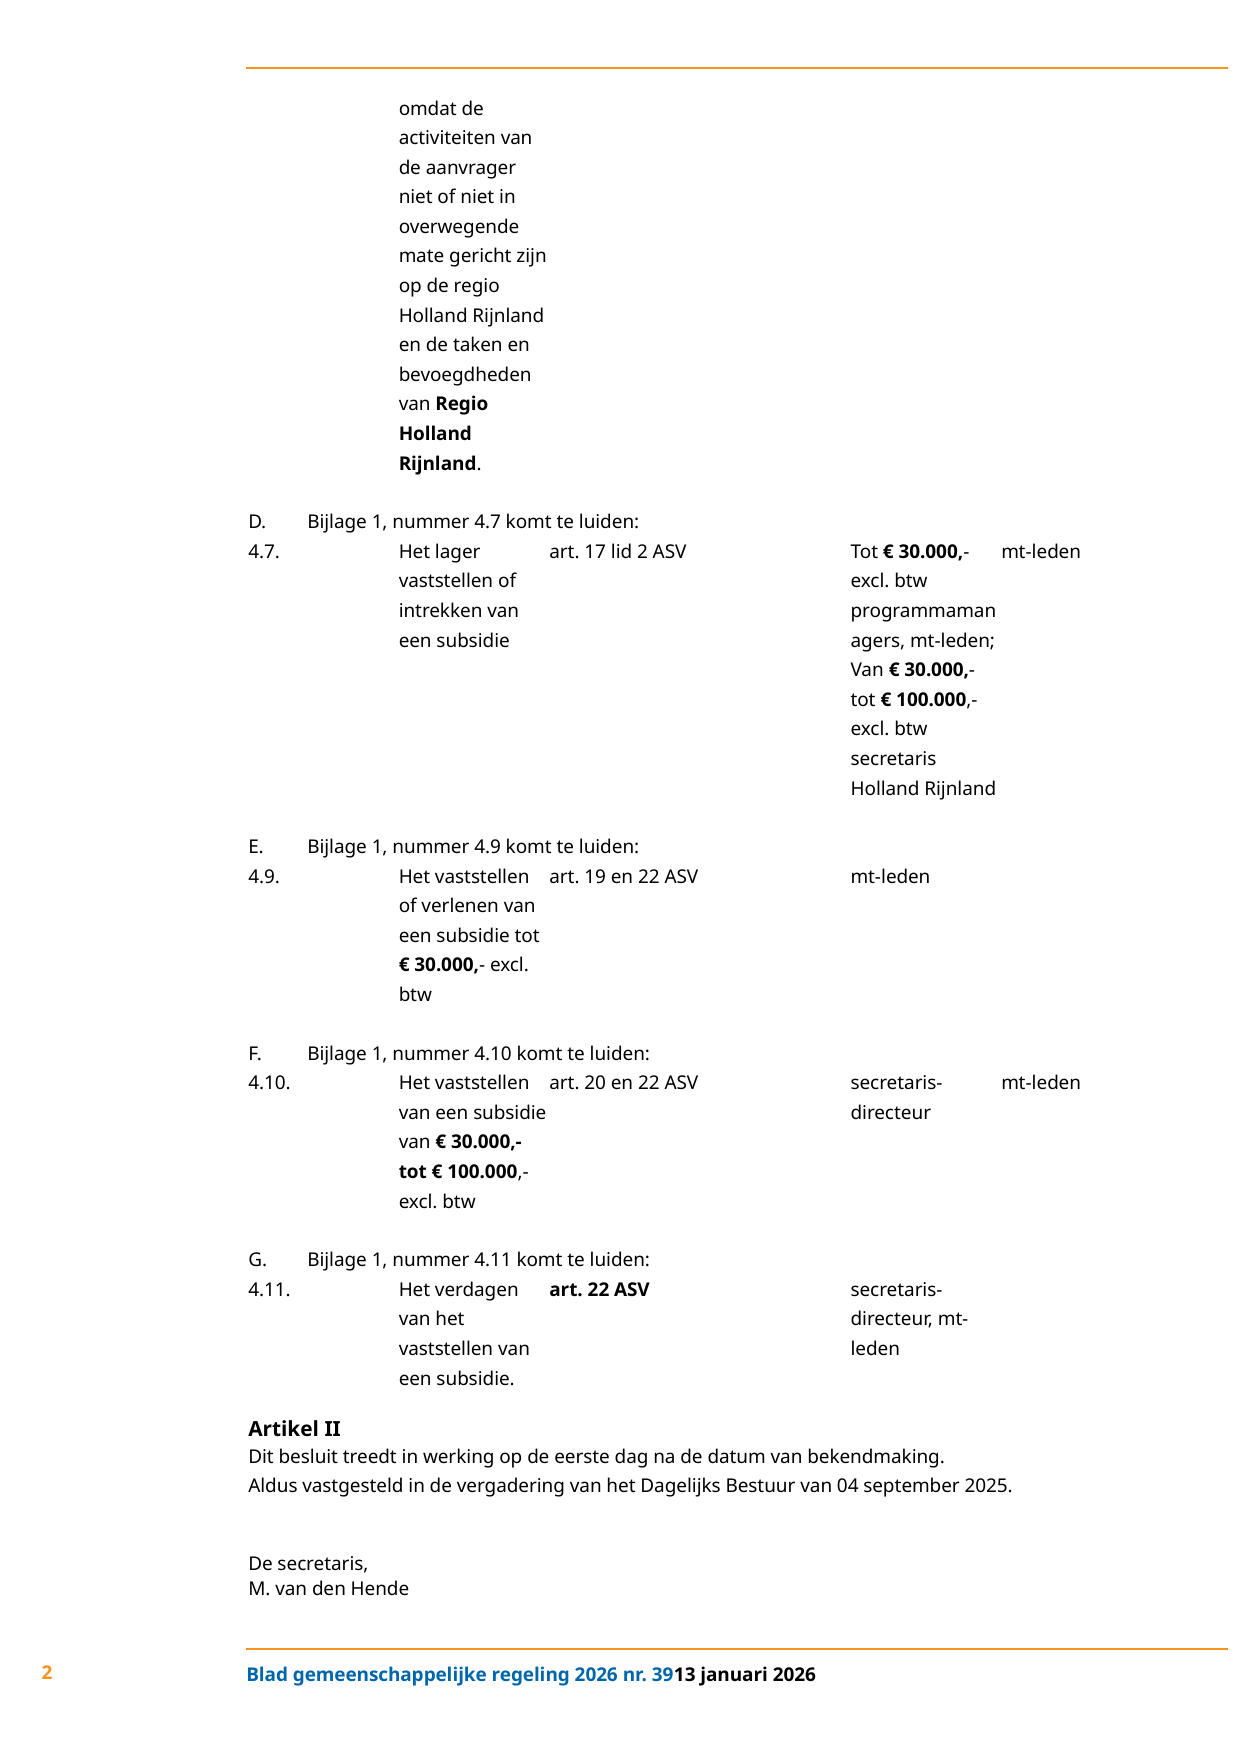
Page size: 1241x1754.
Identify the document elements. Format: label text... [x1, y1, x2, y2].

table_header [850, 95, 1001, 476]
table_header [1001, 863, 1152, 1007]
picture [41, 47, 231, 172]
table_header mt-leden [1001, 538, 1152, 800]
table_header 4.9. [248, 863, 398, 1007]
text Dit besluit treedt in werking op de eerste dag na de datum van bekendmaking. [248, 1443, 1152, 1469]
list Bijlage 1, nummer 4.7 komt te luiden: [248, 508, 1152, 534]
table_header 4.10. [248, 1070, 398, 1213]
table_header 4.11. [248, 1276, 398, 1391]
text Artikel II [248, 1414, 1152, 1443]
table_header art. 19 en 22 ASV [549, 863, 700, 1007]
table_header Het lager vaststellen of intrekken van een subsidie [399, 538, 549, 800]
table_header art. 17 lid 2 ASV [549, 538, 700, 800]
table_header Het verdagen van het vaststellen van een subsidie. [399, 1276, 549, 1391]
table_header secretaris-directeur, mt-leden [850, 1276, 1001, 1391]
table_header [700, 95, 850, 476]
table_header 4.7. [248, 538, 398, 800]
list Bijlage 1, nummer 4.10 komt te luiden: [248, 1040, 1152, 1066]
list Bijlage 1, nummer 4.11 komt te luiden: [248, 1246, 1152, 1272]
table_header secretaris-directeur [850, 1070, 1001, 1213]
table_header [1001, 1276, 1152, 1391]
table_header art. 22 ASV [549, 1276, 700, 1391]
table_header [700, 538, 850, 800]
table_header omdat de activiteiten van de aanvrager niet of niet in overwegende mate gericht zijn op de regio Holland Rijnland en de taken en bevoegdheden van Regio Holland Rijnland. [399, 95, 549, 476]
table_header [549, 95, 700, 476]
table_header [248, 95, 398, 476]
text Aldus vastgesteld in de vergadering van het Dagelijks Bestuur van 04 september 2025. [248, 1473, 1152, 1498]
list Bijlage 1, nummer 4.9 komt te luiden: [248, 833, 1152, 859]
text M. van den Hende [248, 1576, 1152, 1601]
table_header [700, 1276, 850, 1391]
table_header [1001, 95, 1152, 476]
table_header Het vaststellen of verlenen van een subsidie tot € 30.000,- excl. btw [399, 863, 549, 1007]
text De secretaris, [248, 1550, 1152, 1576]
table_header mt-leden [1001, 1070, 1152, 1213]
table_header mt-leden [850, 863, 1001, 1007]
table_header Tot € 30.000,- excl. btw programmamanagers, mt-leden; Van € 30.000,- tot € 100.000,- excl. btw secretaris Holland Rijnland [850, 538, 1001, 800]
table_header art. 20 en 22 ASV [549, 1070, 700, 1213]
table_header Het vaststellen van een subsidie van € 30.000,- tot € 100.000,- excl. btw [399, 1070, 549, 1213]
table_header [700, 863, 850, 1007]
table_header [700, 1070, 850, 1213]
